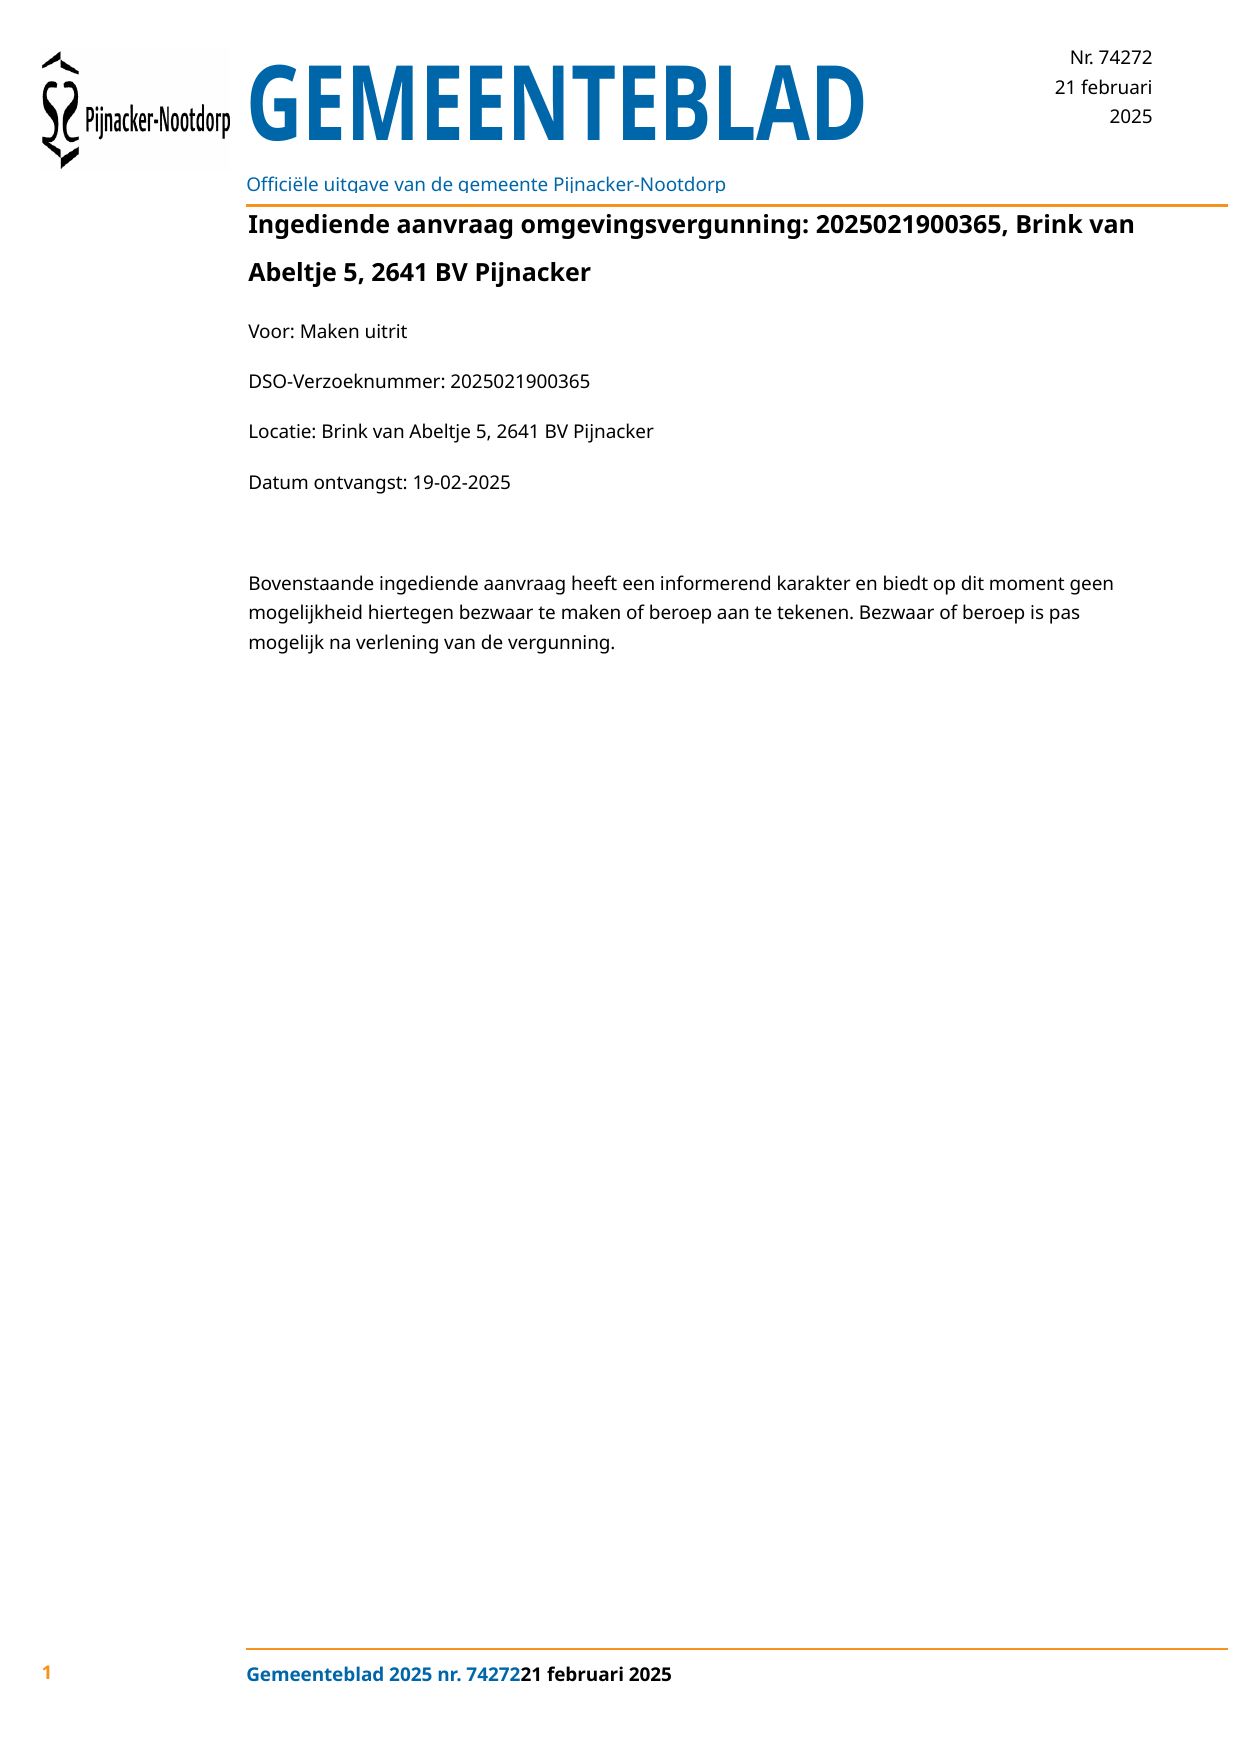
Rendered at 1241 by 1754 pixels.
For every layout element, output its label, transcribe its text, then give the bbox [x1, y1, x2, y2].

text Datum ontvangst: 19-02-2025 [248, 469, 1152, 495]
text Ingediende aanvraag omgevingsvergunning: 2025021900365, Brink van Abeltje 5, 2641 BV Pijnacker [248, 207, 1152, 288]
text Voor: Maken uitrit [248, 318, 1152, 344]
text Locatie: Brink van Abeltje 5, 2641 BV Pijnacker [248, 419, 1152, 444]
text Bovenstaande ingediende aanvraag heeft een informerend karakter en biedt op dit moment geen mogelijkheid hiertegen bezwaar te maken of beroep aan te tekenen. Bezwaar of beroep is pas mogelijk na verlening van de vergunning. [248, 570, 1152, 655]
picture [41, 47, 231, 172]
text DSO-Verzoeknummer: 2025021900365 [248, 368, 1152, 394]
